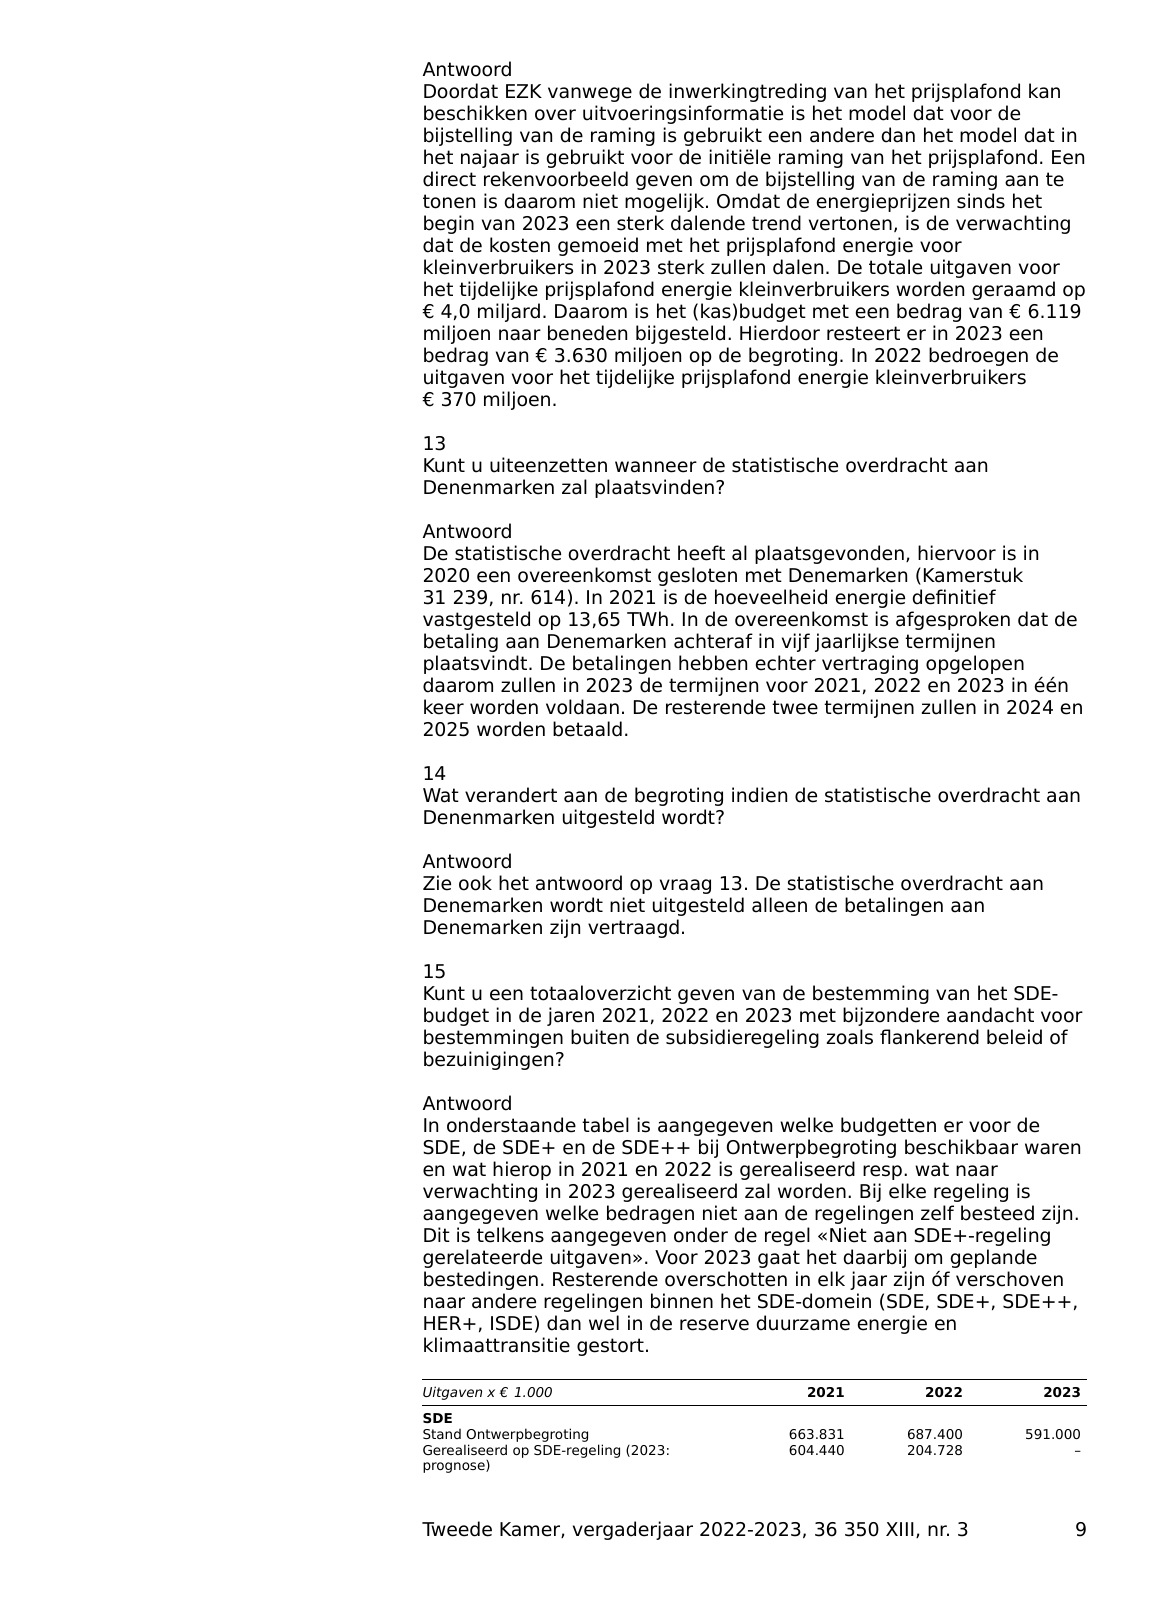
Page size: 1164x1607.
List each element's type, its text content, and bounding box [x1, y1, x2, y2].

text 15 [422, 961, 1087, 983]
text 14 [422, 763, 1087, 785]
table_header 2023 [969, 1380, 1087, 1405]
table_cell 663.831 [732, 1427, 850, 1442]
table_header Uitgaven x € 1.000 [422, 1380, 732, 1405]
text Doordat EZK vanwege de inwerkingtreding van het prijsplafond kan beschikken over uitvoeringsinformatie is het model dat voor de bijstelling van de raming is gebruikt een andere dan het model dat in het najaar is gebruikt voor de initiële raming van het prijsplafond. Een direct rekenvoorbeeld geven om de bijstelling van de raming aan te tonen is daarom niet mogelijk. Omdat de energieprijzen sinds het begin van 2023 een sterk dalende trend vertonen, is de verwachting dat de kosten gemoeid met het prijsplafond energie voor kleinverbruikers in 2023 sterk zullen dalen. De totale uitgaven voor het tijdelijke prijsplafond energie kleinverbruikers worden geraamd op € 4,0 miljard. Daarom is het (kas)budget met een bedrag van € 6.119 miljoen naar beneden bijgesteld. Hierdoor resteert er in 2023 een bedrag van € 3.630 miljoen op de begroting. In 2022 bedroegen de uitgaven voor het tijdelijke prijsplafond energie kleinverbruikers € 370 miljoen. [422, 81, 1087, 411]
table_cell – [969, 1442, 1087, 1474]
table_cell Gerealiseerd op SDE-regeling (2023: prognose) [422, 1442, 732, 1474]
text Kunt u een totaaloverzicht geven van de bestemming van het SDE-budget in de jaren 2021, 2022 en 2023 met bijzondere aandacht voor bestemmingen buiten de subsidieregeling zoals flankerend beleid of bezuinigingen? [422, 983, 1087, 1071]
table_cell SDE [422, 1406, 732, 1427]
text Zie ook het antwoord op vraag 13. De statistische overdracht aan Denemarken wordt niet uitgesteld alleen de betalingen aan Denemarken zijn vertraagd. [422, 873, 1087, 939]
table_cell 687.400 [850, 1427, 968, 1442]
table_cell 604.440 [732, 1442, 850, 1474]
table_cell [969, 1406, 1087, 1427]
text Antwoord [422, 59, 1087, 81]
table_header 2022 [850, 1380, 968, 1405]
table_cell Stand Ontwerpbegroting [422, 1427, 732, 1442]
text 13 [422, 433, 1087, 455]
text Kunt u uiteenzetten wanneer de statistische overdracht aan Denenmarken zal plaatsvinden? [422, 455, 1087, 499]
text Wat verandert aan de begroting indien de statistische overdracht aan Denenmarken uitgesteld wordt? [422, 785, 1087, 829]
table_cell [732, 1406, 850, 1427]
text De statistische overdracht heeft al plaatsgevonden, hiervoor is in 2020 een overeenkomst gesloten met Denemarken (Kamerstuk 31 239, nr. 614). In 2021 is de hoeveelheid energie definitief vastgesteld op 13,65 TWh. In de overeenkomst is afgesproken dat de betaling aan Denemarken achteraf in vijf jaarlijkse termijnen plaatsvindt. De betalingen hebben echter vertraging opgelopen daarom zullen in 2023 de termijnen voor 2021, 2022 en 2023 in één keer worden voldaan. De resterende twee termijnen zullen in 2024 en 2025 worden betaald. [422, 543, 1087, 741]
text Antwoord [422, 521, 1087, 543]
table_cell [850, 1406, 968, 1427]
text Antwoord [422, 1093, 1087, 1115]
table_header 2021 [732, 1380, 850, 1405]
table_cell 204.728 [850, 1442, 968, 1474]
text Antwoord [422, 851, 1087, 873]
text In onderstaande tabel is aangegeven welke budgetten er voor de SDE, de SDE+ en de SDE++ bij Ontwerpbegroting beschikbaar waren en wat hierop in 2021 en 2022 is gerealiseerd resp. wat naar verwachting in 2023 gerealiseerd zal worden. Bij elke regeling is aangegeven welke bedragen niet aan de regelingen zelf besteed zijn. Dit is telkens aangegeven onder de regel «Niet aan SDE+-regeling gerelateerde uitgaven». Voor 2023 gaat het daarbij om geplande bestedingen. Resterende overschotten in elk jaar zijn óf verschoven naar andere regelingen binnen het SDE-domein (SDE, SDE+, SDE++, HER+, ISDE) dan wel in de reserve duurzame energie en klimaattransitie gestort. [422, 1115, 1087, 1357]
table_cell 591.000 [969, 1427, 1087, 1442]
